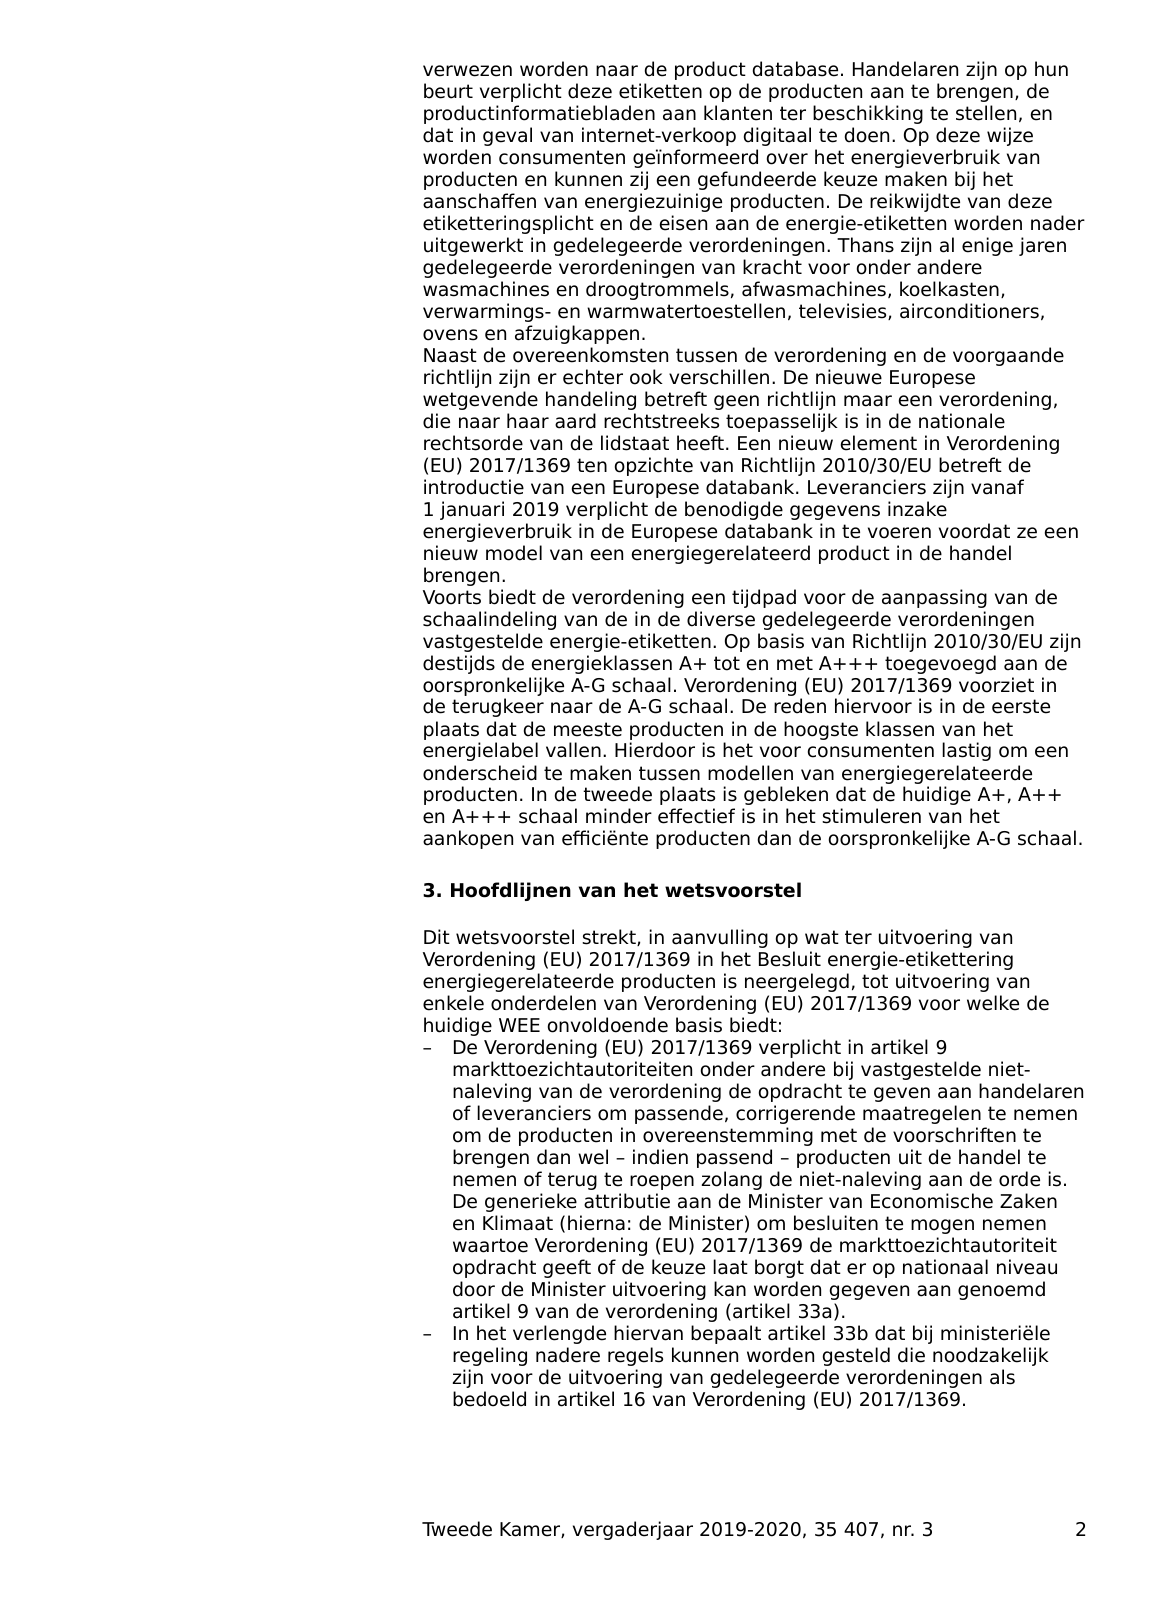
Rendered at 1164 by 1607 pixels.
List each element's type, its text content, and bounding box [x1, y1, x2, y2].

text Voorts biedt de verordening een tijdpad voor de aanpassing van de schaalindeling van de in de diverse gedelegeerde verordeningen vastgestelde energie-etiketten. Op basis van Richtlijn 2010/30/EU zijn destijds de energieklassen A+ tot en met A+++ toegevoegd aan de oorspronkelijke A-G schaal. Verordening (EU) 2017/1369 voorziet in de terugkeer naar de A-G schaal. De reden hiervoor is in de eerste plaats dat de meeste producten in de hoogste klassen van het energielabel vallen. Hierdoor is het voor consumenten lastig om een onderscheid te maken tussen modellen van energiegerelateerde producten. In de tweede plaats is gebleken dat de huidige A+, A++ en A+++ schaal minder effectief is in het stimuleren van het aankopen van efficiënte producten dan de oorspronkelijke A-G schaal. [422, 587, 1087, 850]
text Naast de overeenkomsten tussen de verordening en de voorgaande richtlijn zijn er echter ook verschillen. De nieuwe Europese wetgevende handeling betreft geen richtlijn maar een verordening, die naar haar aard rechtstreeks toepasselijk is in de nationale rechtsorde van de lidstaat heeft. Een nieuw element in Verordening (EU) 2017/1369 ten opzichte van Richtlijn 2010/30/EU betreft de introductie van een Europese databank. Leveranciers zijn vanaf 1 januari 2019 verplicht de benodigde gegevens inzake energieverbruik in de Europese databank in te voeren voordat ze een nieuw model van een energiegerelateerd product in de handel brengen. [422, 345, 1087, 587]
text Dit wetsvoorstel strekt, in aanvulling op wat ter uitvoering van Verordening (EU) 2017/1369 in het Besluit energie-etikettering energiegerelateerde producten is neergelegd, tot uitvoering van enkele onderdelen van Verordening (EU) 2017/1369 voor welke de huidige WEE onvoldoende basis biedt: [422, 927, 1087, 1037]
text – De Verordening (EU) 2017/1369 verplicht in artikel 9 markttoezichtautoriteiten onder andere bij vastgestelde niet-naleving van de verordening de opdracht te geven aan handelaren of leveranciers om passende, corrigerende maatregelen te nemen om de producten in overeenstemming met de voorschriften te brengen dan wel – indien passend – producten uit de handel te nemen of terug te roepen zolang de niet-naleving aan de orde is. De generieke attributie aan de Minister van Economische Zaken en Klimaat (hierna: de Minister) om besluiten te mogen nemen waartoe Verordening (EU) 2017/1369 de markttoezichtautoriteit opdracht geeft of de keuze laat borgt dat er op nationaal niveau door de Minister uitvoering kan worden gegeven aan genoemd artikel 9 van de verordening (artikel 33a). [422, 1037, 1087, 1323]
text – In het verlengde hiervan bepaalt artikel 33b dat bij ministeriële regeling nadere regels kunnen worden gesteld die noodzakelijk zijn voor de uitvoering van gedelegeerde verordeningen als bedoeld in artikel 16 van Verordening (EU) 2017/1369. [422, 1323, 1087, 1411]
text verwezen worden naar de product database. Handelaren zijn op hun beurt verplicht deze etiketten op de producten aan te brengen, de productinformatiebladen aan klanten ter beschikking te stellen, en dat in geval van internet-verkoop digitaal te doen. Op deze wijze worden consumenten geïnformeerd over het energieverbruik van producten en kunnen zij een gefundeerde keuze maken bij het aanschaffen van energiezuinige producten. De reikwijdte van deze etiketteringsplicht en de eisen aan de energie-etiketten worden nader uitgewerkt in gedelegeerde verordeningen. Thans zijn al enige jaren gedelegeerde verordeningen van kracht voor onder andere wasmachines en droogtrommels, afwasmachines, koelkasten, verwarmings- en warmwatertoestellen, televisies, airconditioners, ovens en afzuigkappen. [422, 59, 1087, 345]
subtitle 3. Hoofdlijnen van het wetsvoorstel [422, 880, 1087, 902]
